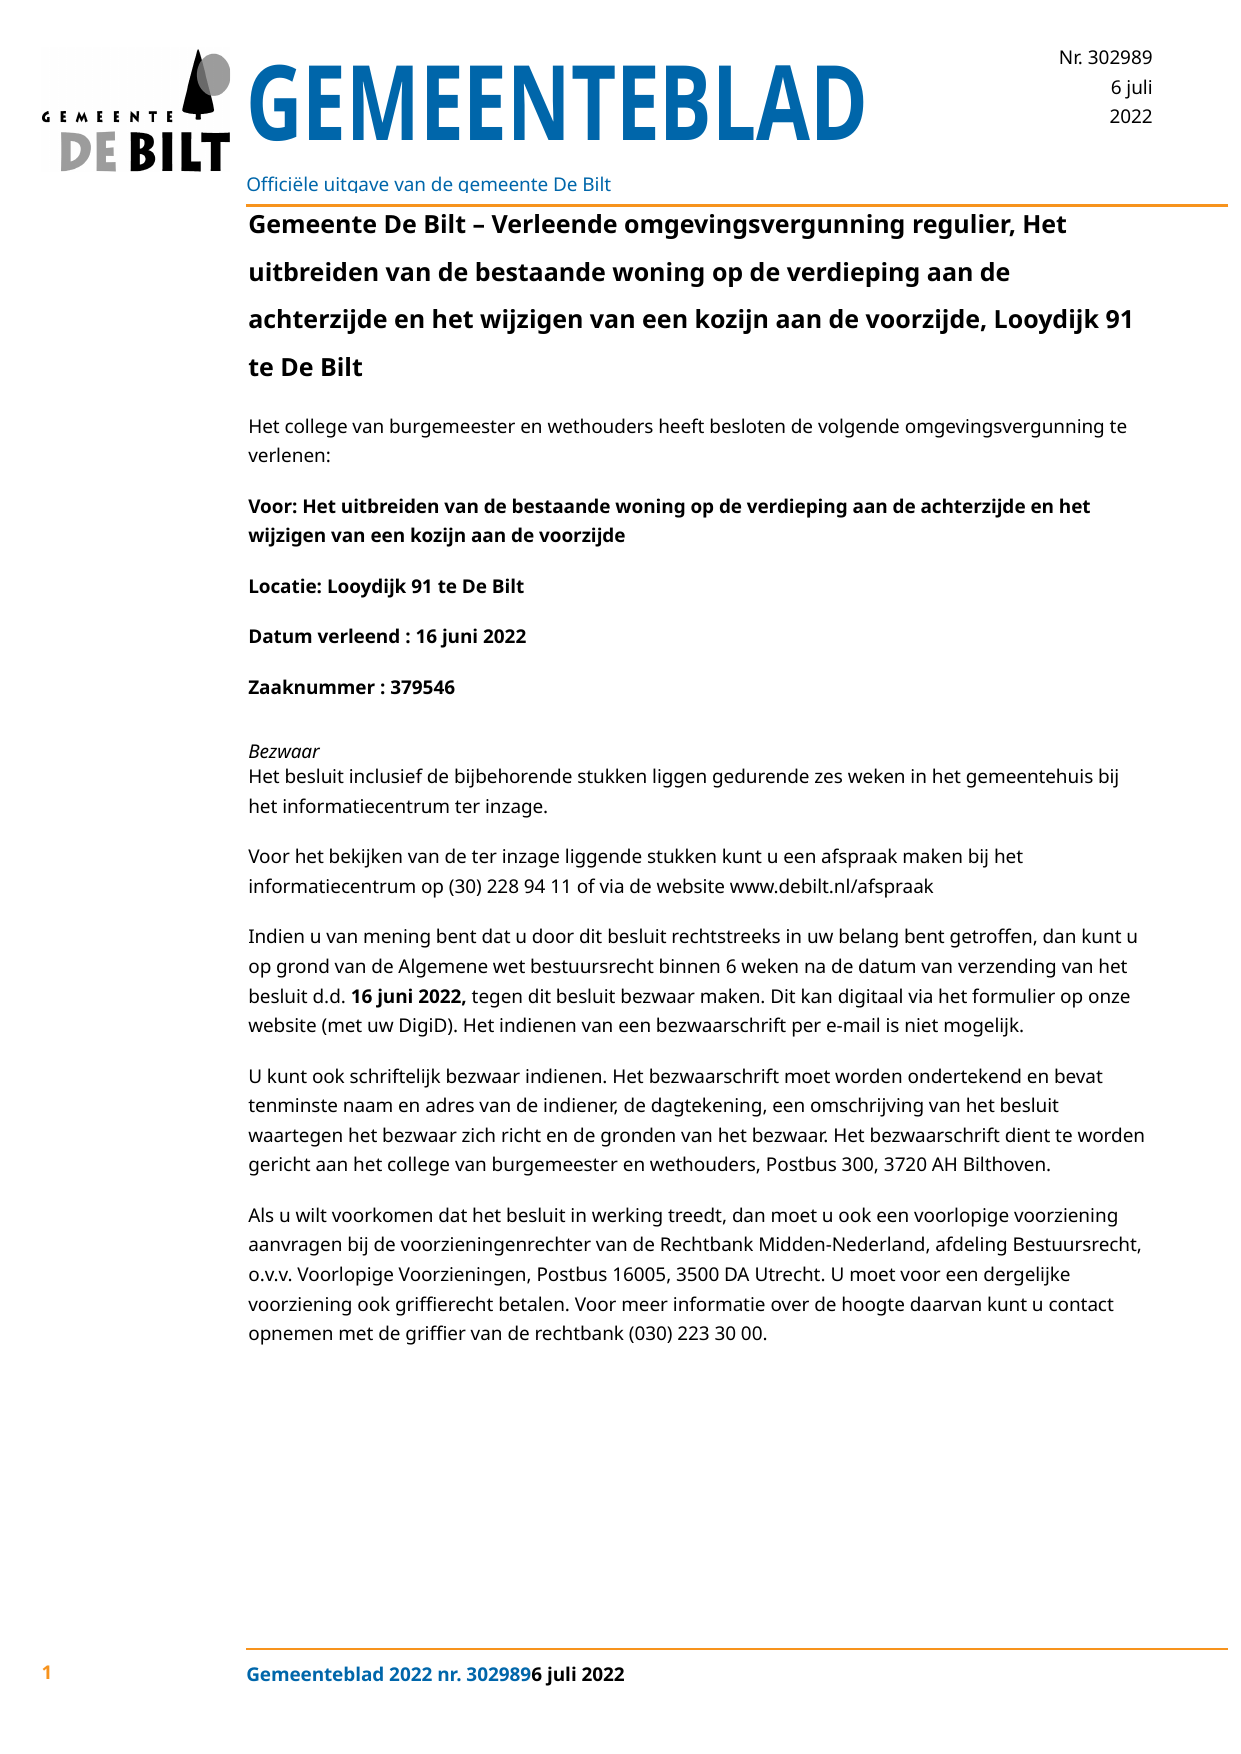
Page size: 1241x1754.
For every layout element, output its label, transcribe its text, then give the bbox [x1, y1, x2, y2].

text Bezwaar [248, 738, 1152, 764]
text Indien u van mening bent dat u door dit besluit rechtstreeks in uw belang bent getroffen, dan kunt u op grond van de Algemene wet bestuursrecht binnen 6 weken na de datum van verzending van het besluit d.d. 16 juni 2022, tegen dit besluit bezwaar maken. Dit kan digitaal via het formulier op onze website (met uw DigiD). Het indienen van een bezwaarschrift per e-mail is niet mogelijk. [248, 924, 1152, 1038]
text Gemeente De Bilt – Verleende omgevingsvergunning regulier, Het uitbreiden van de bestaande woning op de verdieping aan de achterzijde en het wijzigen van een kozijn aan de voorzijde, Looydijk 91 te De Bilt [248, 207, 1152, 384]
text Het college van burgemeester en wethouders heeft besloten de volgende omgevingsvergunning te verlenen: [248, 413, 1152, 468]
text Als u wilt voorkomen dat het besluit in werking treedt, dan moet u ook een voorlopige voorziening aanvragen bij de voorzieningenrechter van de Rechtbank Midden-Nederland, afdeling Bestuursrecht, o.v.v. Voorlopige Voorzieningen, Postbus 16005, 3500 DA Utrecht. U moet voor een dergelijke voorziening ook griffierecht betalen. Voor meer informatie over de hoogte daarvan kunt u contact opnemen met de griffier van de rechtbank (030) 223 30 00. [248, 1202, 1152, 1346]
text Datum verleend : 16 juni 2022 [248, 623, 1152, 649]
text Zaaknummer : 379546 [248, 674, 1152, 700]
text Het besluit inclusief de bijbehorende stukken liggen gedurende zes weken in het gemeentehuis bij het informatiecentrum ter inzage. [248, 764, 1152, 819]
picture [41, 47, 231, 172]
text U kunt ook schriftelijk bezwaar indienen. Het bezwaarschrift moet worden ondertekend en bevat tenminste naam en adres van de indiener, de dagtekening, een omschrijving van het besluit waartegen het bezwaar zich richt en de gronden van het bezwaar. Het bezwaarschrift dient te worden gericht aan het college van burgemeester en wethouders, Postbus 300, 3720 AH Bilthoven. [248, 1063, 1152, 1177]
text Locatie: Looydijk 91 te De Bilt [248, 573, 1152, 599]
text Voor het bekijken van de ter inzage liggende stukken kunt u een afspraak maken bij het informatiecentrum op (30) 228 94 11 of via de website www.debilt.nl/afspraak [248, 844, 1152, 899]
text Voor: Het uitbreiden van de bestaande woning op de verdieping aan de achterzijde en het wijzigen van een kozijn aan de voorzijde [248, 493, 1152, 548]
